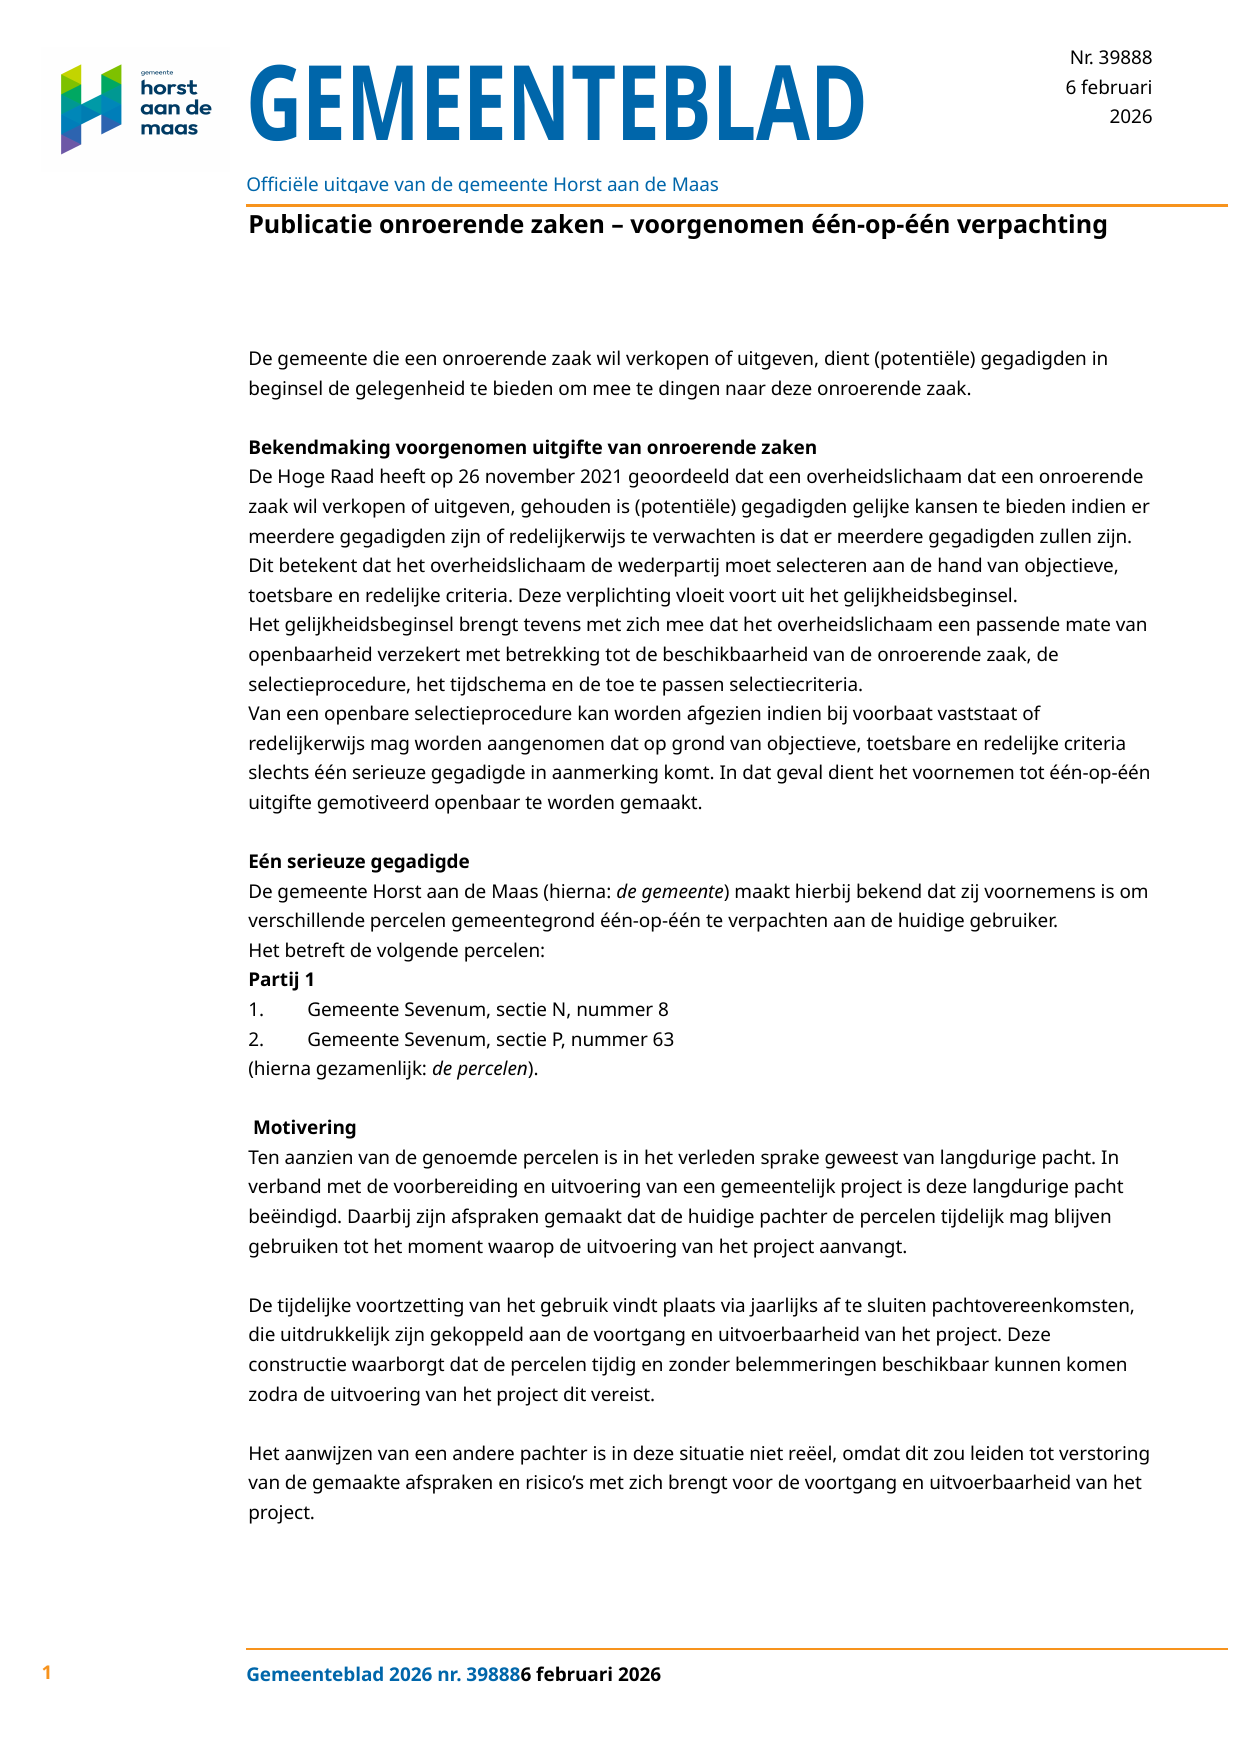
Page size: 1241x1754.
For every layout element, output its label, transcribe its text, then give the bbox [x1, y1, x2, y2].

text Partij 1 [248, 967, 1152, 992]
list Gemeente Sevenum, sectie N, nummer 8 [248, 996, 1152, 1022]
text Bekendmaking voorgenomen uitgifte van onroerende zaken [248, 434, 1152, 460]
picture [41, 47, 231, 172]
text De Hoge Raad heeft op 26 november 2021 geoordeeld dat een overheidslichaam dat een onroerende zaak wil verkopen of uitgeven, gehouden is (potentiële) gegadigden gelijke kansen te bieden indien er meerdere gegadigden zijn of redelijkerwijs te verwachten is dat er meerdere gegadigden zullen zijn. Dit betekent dat het overheidslichaam de wederpartij moet selecteren aan de hand van objectieve, toetsbare en redelijke criteria. Deze verplichting vloeit voort uit het gelijkheidsbeginsel. [248, 464, 1152, 608]
text Het gelijkheidsbeginsel brengt tevens met zich mee dat het overheidslichaam een passende mate van openbaarheid verzekert met betrekking tot de beschikbaarheid van de onroerende zaak, de selectieprocedure, het tijdschema en de toe te passen selectiecriteria. [248, 612, 1152, 696]
list Gemeente Sevenum, sectie P, nummer 63 [248, 1026, 1152, 1051]
text Van een openbare selectieprocedure kan worden afgezien indien bij voorbaat vaststaat of redelijkerwijs mag worden aangenomen dat op grond van objectieve, toetsbare en redelijke criteria slechts één serieuze gegadigde in aanmerking komt. In dat geval dient het voornemen tot één-op-één uitgifte gemotiveerd openbaar te worden gemaakt. [248, 700, 1152, 815]
text Eén serieuze gegadigde [248, 848, 1152, 874]
text De gemeente die een onroerende zaak wil verkopen of uitgeven, dient (potentiële) gegadigden in beginsel de gelegenheid te bieden om mee te dingen naar deze onroerende zaak. [248, 345, 1152, 401]
text Het betreft de volgende percelen: [248, 937, 1152, 963]
text Publicatie onroerende zaken – voorgenomen één-op-één verpachting [248, 207, 1152, 241]
text Motivering [248, 1114, 1152, 1140]
text De tijdelijke voortzetting van het gebruik vindt plaats via jaarlijks af te sluiten pachtovereenkomsten, die uitdrukkelijk zijn gekoppeld aan de voortgang en uitvoerbaarheid van het project. Deze constructie waarborgt dat de percelen tijdig en zonder belemmeringen beschikbaar kunnen komen zodra de uitvoering van het project dit vereist. [248, 1292, 1152, 1406]
text (hierna gezamenlijk: de percelen). [248, 1055, 1152, 1081]
text De gemeente Horst aan de Maas (hierna: de gemeente) maakt hierbij bekend dat zij voornemens is om verschillende percelen gemeentegrond één-op-één te verpachten aan de huidige gebruiker. [248, 878, 1152, 933]
text Ten aanzien van de genoemde percelen is in het verleden sprake geweest van langdurige pacht. In verband met de voorbereiding en uitvoering van een gemeentelijk project is deze langdurige pacht beëindigd. Daarbij zijn afspraken gemaakt dat de huidige pachter de percelen tijdelijk mag blijven gebruiken tot het moment waarop de uitvoering van het project aanvangt. [248, 1144, 1152, 1258]
text Het aanwijzen van een andere pachter is in deze situatie niet reëel, omdat dit zou leiden tot verstoring van de gemaakte afspraken en risico’s met zich brengt voor de voortgang en uitvoerbaarheid van het project. [248, 1440, 1152, 1525]
